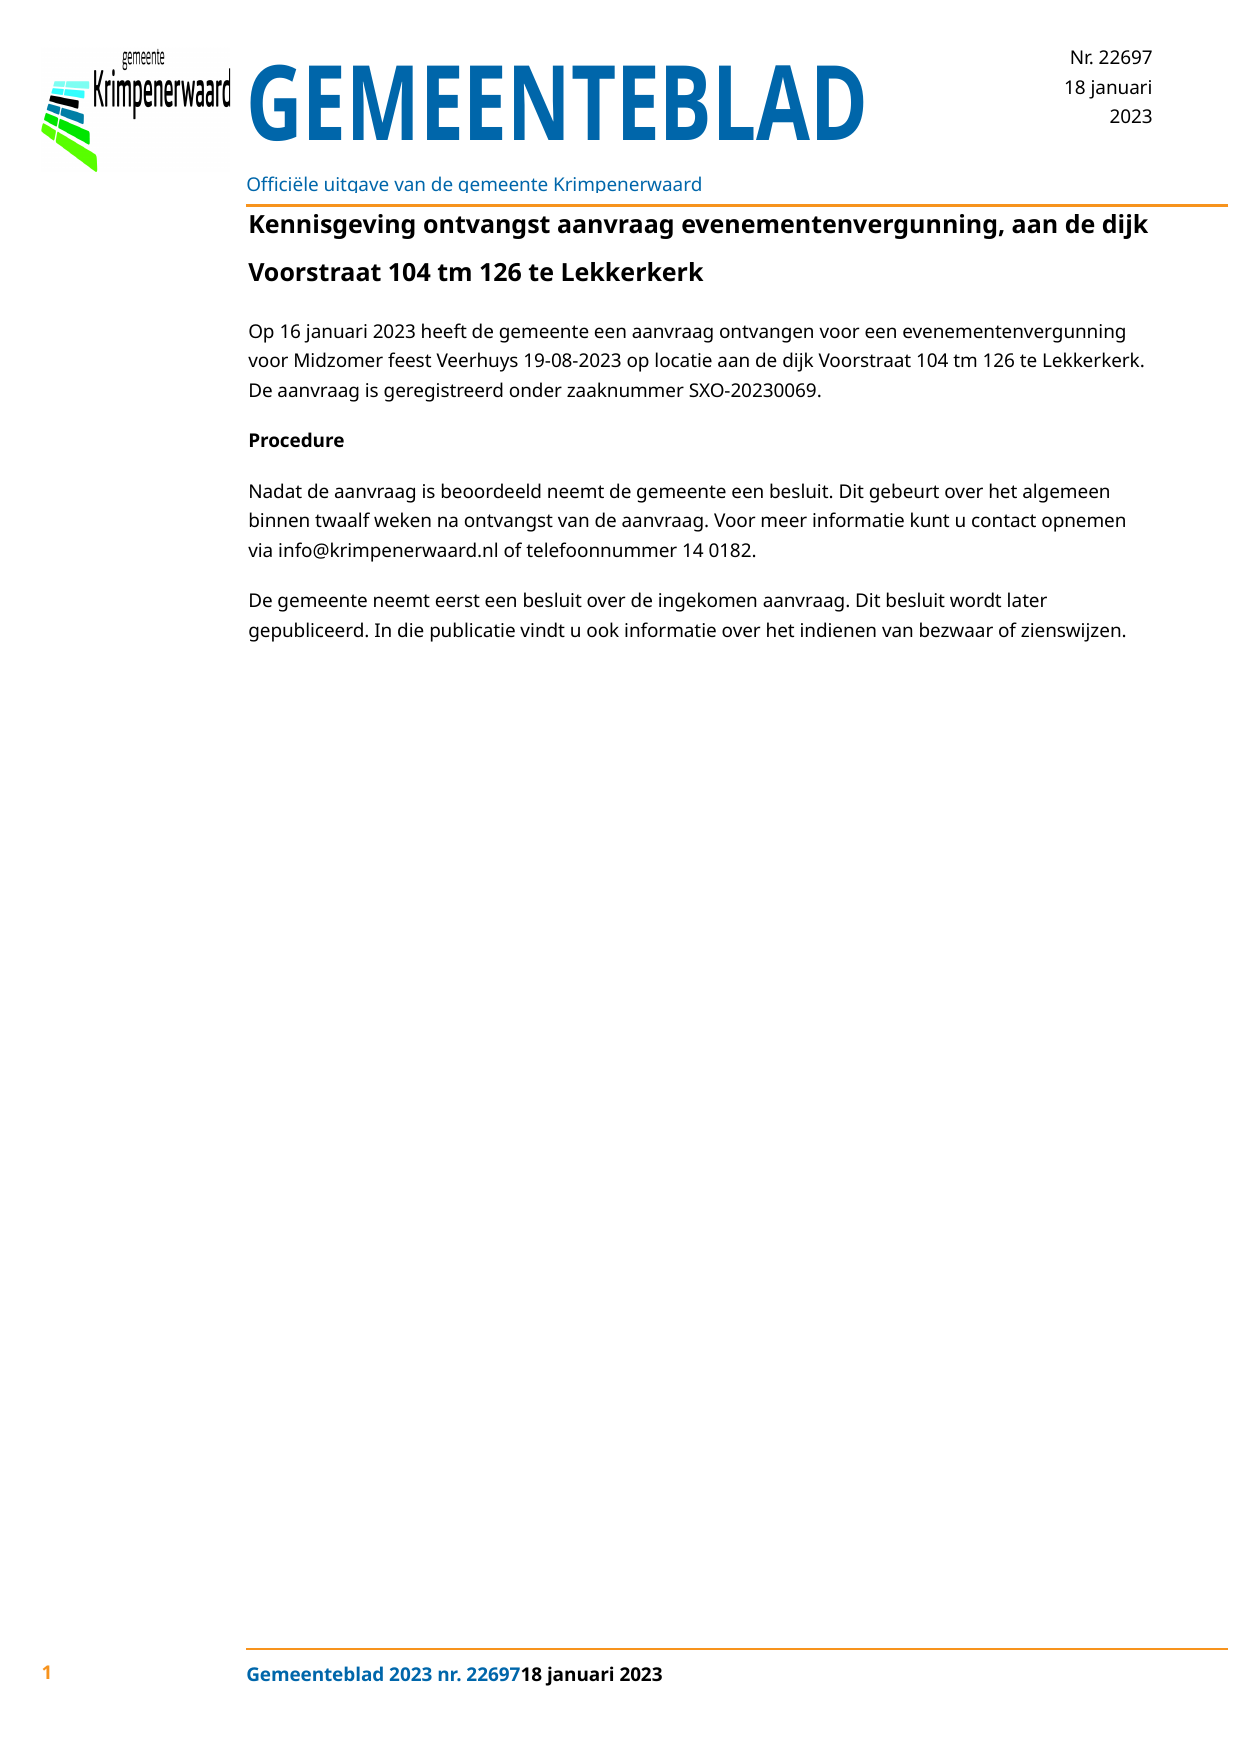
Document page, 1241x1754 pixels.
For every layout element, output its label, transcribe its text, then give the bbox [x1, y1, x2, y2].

text Procedure [248, 427, 1152, 453]
text Kennisgeving ontvangst aanvraag evenementenvergunning, aan de dijk Voorstraat 104 tm 126 te Lekkerkerk [248, 207, 1152, 288]
text Op 16 januari 2023 heeft de gemeente een aanvraag ontvangen voor een evenementenvergunning voor Midzomer feest Veerhuys 19-08-2023 op locatie aan de dijk Voorstraat 104 tm 126 te Lekkerkerk. De aanvraag is geregistreerd onder zaaknummer SXO-20230069. [248, 318, 1152, 403]
text De gemeente neemt eerst een besluit over de ingekomen aanvraag. Dit besluit wordt later gepubliceerd. In die publicatie vindt u ook informatie over het indienen van bezwaar of zienswijzen. [248, 587, 1152, 643]
picture [41, 47, 231, 172]
text Nadat de aanvraag is beoordeeld neemt de gemeente een besluit. Dit gebeurt over het algemeen binnen twaalf weken na ontvangst van de aanvraag. Voor meer informatie kunt u contact opnemen via info@krimpenerwaard.nl of telefoonnummer 14 0182. [248, 478, 1152, 563]
